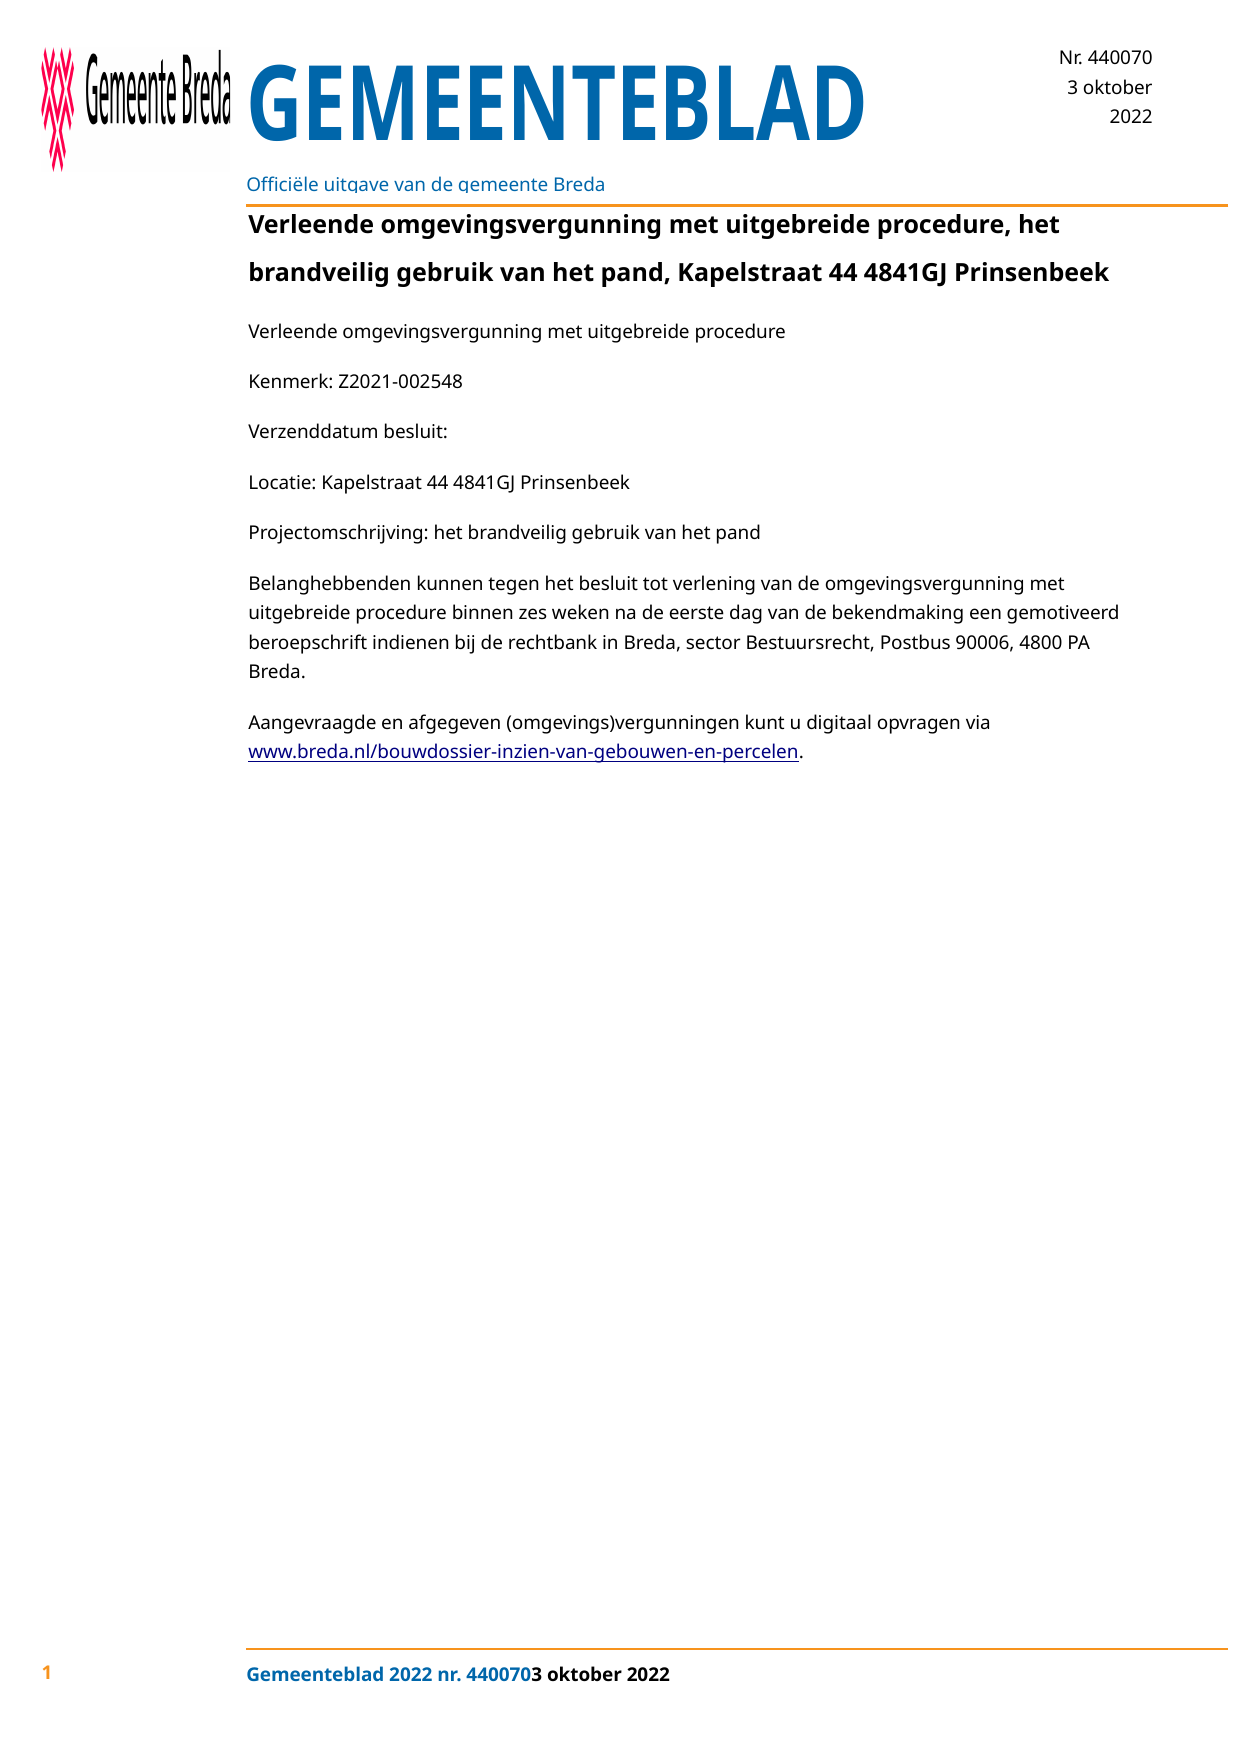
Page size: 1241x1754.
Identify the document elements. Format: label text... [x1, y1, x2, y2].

text Projectomschrijving: het brandveilig gebruik van het pand [248, 519, 1152, 545]
text Kenmerk: Z2021-002548 [248, 368, 1152, 394]
text Locatie: Kapelstraat 44 4841GJ Prinsenbeek [248, 469, 1152, 495]
text Verzenddatum besluit: [248, 419, 1152, 444]
text Verleende omgevingsvergunning met uitgebreide procedure, het brandveilig gebruik van het pand, Kapelstraat 44 4841GJ Prinsenbeek [248, 207, 1152, 288]
text Belanghebbenden kunnen tegen het besluit tot verlening van de omgevingsvergunning met uitgebreide procedure binnen zes weken na de eerste dag van de bekendmaking een gemotiveerd beroepschrift indienen bij de rechtbank in Breda, sector Bestuursrecht, Postbus 90006, 4800 PA Breda. [248, 570, 1152, 684]
picture [41, 47, 231, 172]
text Aangevraagde en afgegeven (omgevings)vergunningen kunt u digitaal opvragen via www.breda.nl/bouwdossier-inzien-van-gebouwen-en-percelen. [248, 709, 1152, 764]
text Verleende omgevingsvergunning met uitgebreide procedure [248, 318, 1152, 344]
